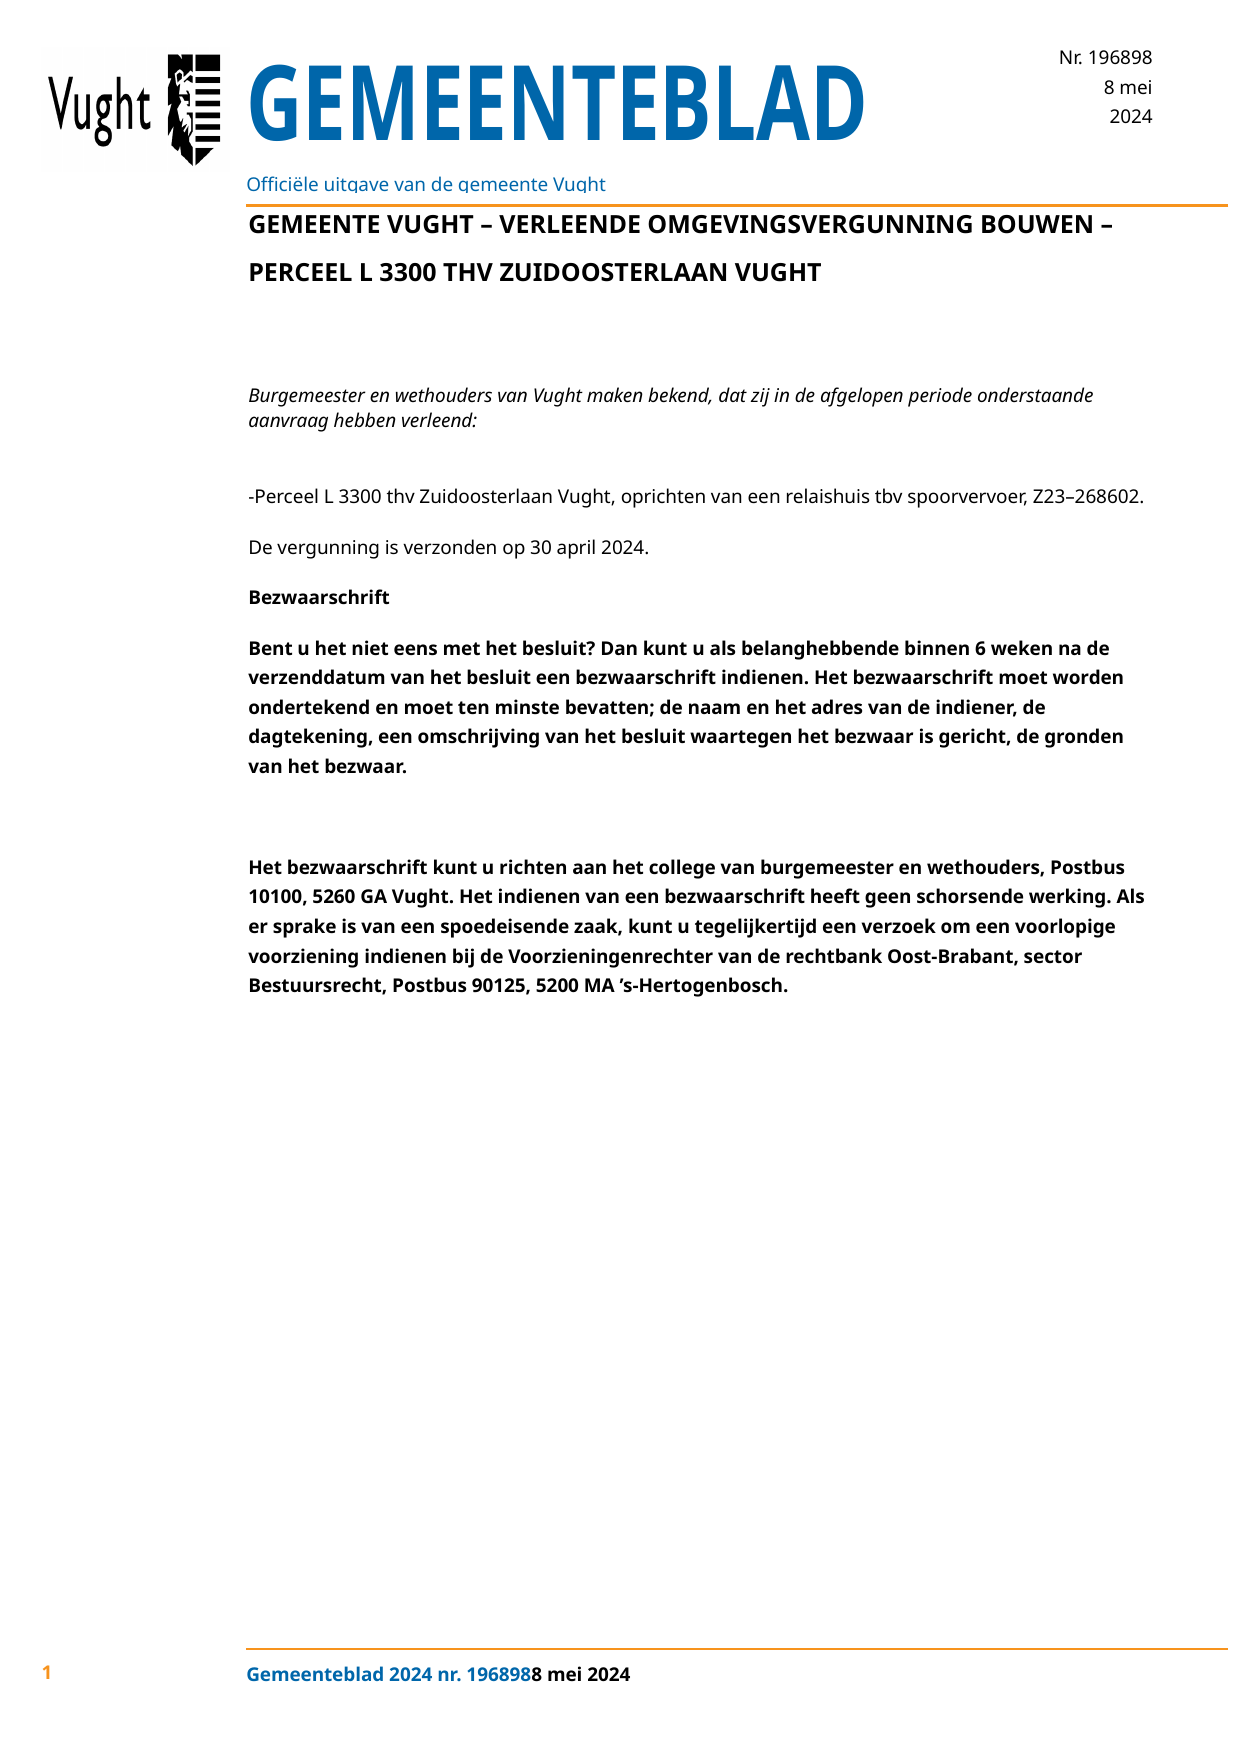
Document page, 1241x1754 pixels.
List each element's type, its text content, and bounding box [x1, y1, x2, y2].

text Het bezwaarschrift kunt u richten aan het college van burgemeester en wethouders, Postbus 10100, 5260 GA Vught. Het indienen van een bezwaarschrift heeft geen schorsende werking. Als er sprake is van een spoedeisende zaak, kunt u tegelijkertijd een verzoek om een voorlopige voorziening indienen bij de Voorzieningenrechter van de rechtbank Oost-Brabant, sector Bestuursrecht, Postbus 90125, 5200 MA ’s-Hertogenbosch. [248, 854, 1152, 998]
text Burgemeester en wethouders van Vught maken bekend, dat zij in de afgelopen periode onderstaande aanvraag hebben verleend: [248, 382, 1152, 433]
text -Perceel L 3300 thv Zuidoosterlaan Vught, oprichten van een relaishuis tbv spoorvervoer, Z23–268602. [248, 484, 1152, 509]
text De vergunning is verzonden op 30 april 2024. [248, 534, 1152, 560]
text GEMEENTE VUGHT – VERLEENDE OMGEVINGSVERGUNNING BOUWEN –PERCEEL L 3300 THV ZUIDOOSTERLAAN VUGHT [248, 207, 1152, 288]
text Bent u het niet eens met het besluit? Dan kunt u als belanghebbende binnen 6 weken na de verzenddatum van het besluit een bezwaarschrift indienen. Het bezwaarschrift moet worden ondertekend en moet ten minste bevatten; de naam en het adres van de indiener, de dagtekening, een omschrijving van het besluit waartegen het bezwaar is gericht, de gronden van het bezwaar. [248, 635, 1152, 779]
text Bezwaarschrift [248, 584, 1152, 610]
picture [41, 47, 231, 172]
